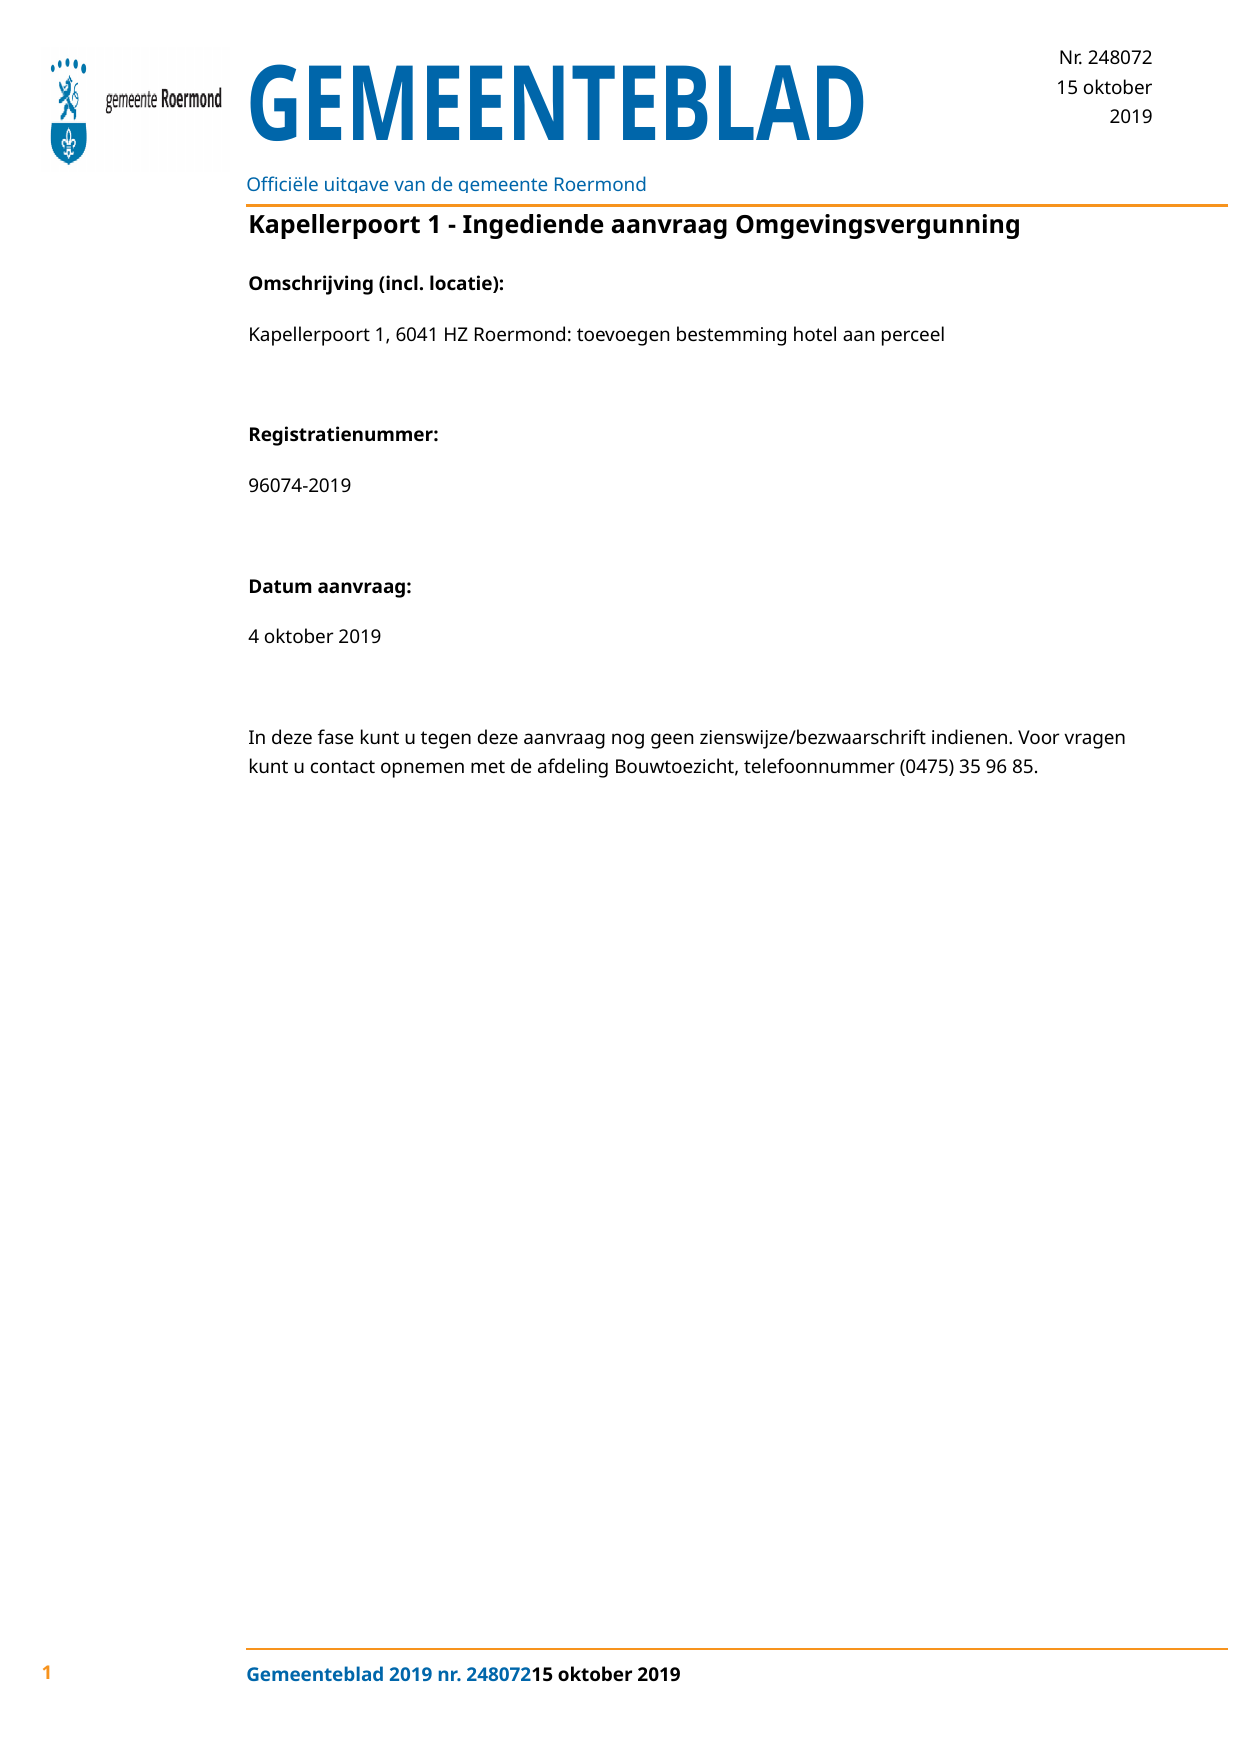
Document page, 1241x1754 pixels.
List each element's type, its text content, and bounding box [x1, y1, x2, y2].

text In deze fase kunt u tegen deze aanvraag nog geen zienswijze/bezwaarschrift indienen. Voor vragen kunt u contact opnemen met de afdeling Bouwtoezicht, telefoonnummer (0475) 35 96 85. [248, 724, 1152, 779]
text Registratienummer: [248, 422, 1152, 447]
text 96074-2019 [248, 472, 1152, 498]
text 4 oktober 2019 [248, 623, 1152, 649]
text Omschrijving (incl. locatie): [248, 270, 1152, 296]
text Datum aanvraag: [248, 573, 1152, 598]
text Kapellerpoort 1, 6041 HZ Roermond: toevoegen bestemming hotel aan perceel [248, 321, 1152, 346]
text Kapellerpoort 1 - Ingediende aanvraag Omgevingsvergunning [248, 207, 1152, 241]
picture [41, 47, 231, 172]
